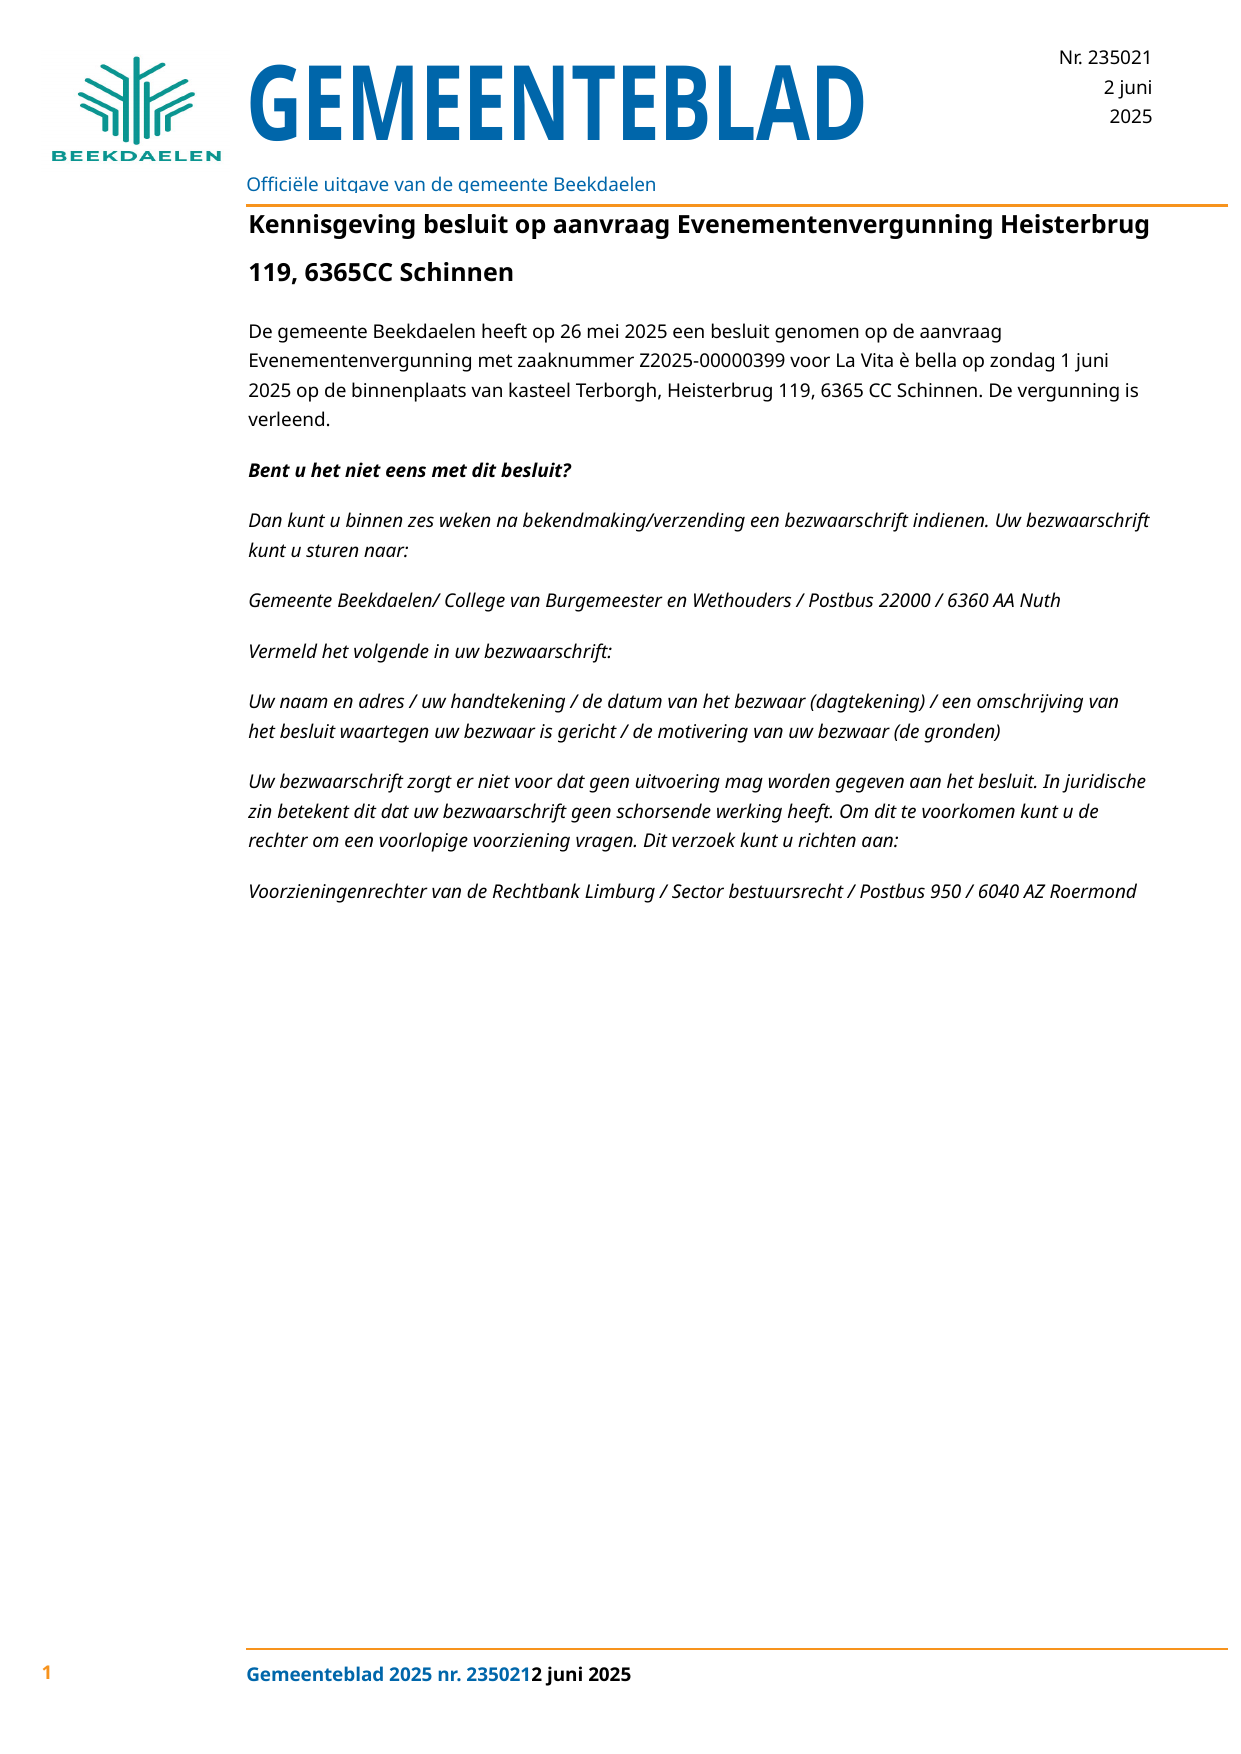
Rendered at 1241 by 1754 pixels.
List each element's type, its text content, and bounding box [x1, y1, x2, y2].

picture [41, 47, 231, 172]
text Kennisgeving besluit op aanvraag Evenementenvergunning Heisterbrug 119, 6365CC Schinnen [248, 207, 1152, 288]
text Uw bezwaarschrift zorgt er niet voor dat geen uitvoering mag worden gegeven aan het besluit. In juridische zin betekent dit dat uw bezwaarschrift geen schorsende werking heeft. Om dit te voorkomen kunt u de rechter om een voorlopige voorziening vragen. Dit verzoek kunt u richten aan: [248, 768, 1152, 853]
text Bent u het niet eens met dit besluit? [248, 457, 1152, 483]
text De gemeente Beekdaelen heeft op 26 mei 2025 een besluit genomen op de aanvraag Evenementenvergunning met zaaknummer Z2025-00000399 voor La Vita è bella op zondag 1 juni 2025 op de binnenplaats van kasteel Terborgh, Heisterbrug 119, 6365 CC Schinnen. De vergunning is verleend. [248, 318, 1152, 432]
text Uw naam en adres / uw handtekening / de datum van het bezwaar (dagtekening) / een omschrijving van het besluit waartegen uw bezwaar is gericht / de motivering van uw bezwaar (de gronden) [248, 688, 1152, 744]
text Gemeente Beekdaelen/ College van Burgemeester en Wethouders / Postbus 22000 / 6360 AA Nuth [248, 587, 1152, 613]
text Voorzieningenrechter van de Rechtbank Limburg / Sector bestuursrecht / Postbus 950 / 6040 AZ Roermond [248, 878, 1152, 904]
text Dan kunt u binnen zes weken na bekendmaking/verzending een bezwaarschrift indienen. Uw bezwaarschrift kunt u sturen naar: [248, 507, 1152, 563]
text Vermeld het volgende in uw bezwaarschrift: [248, 638, 1152, 664]
